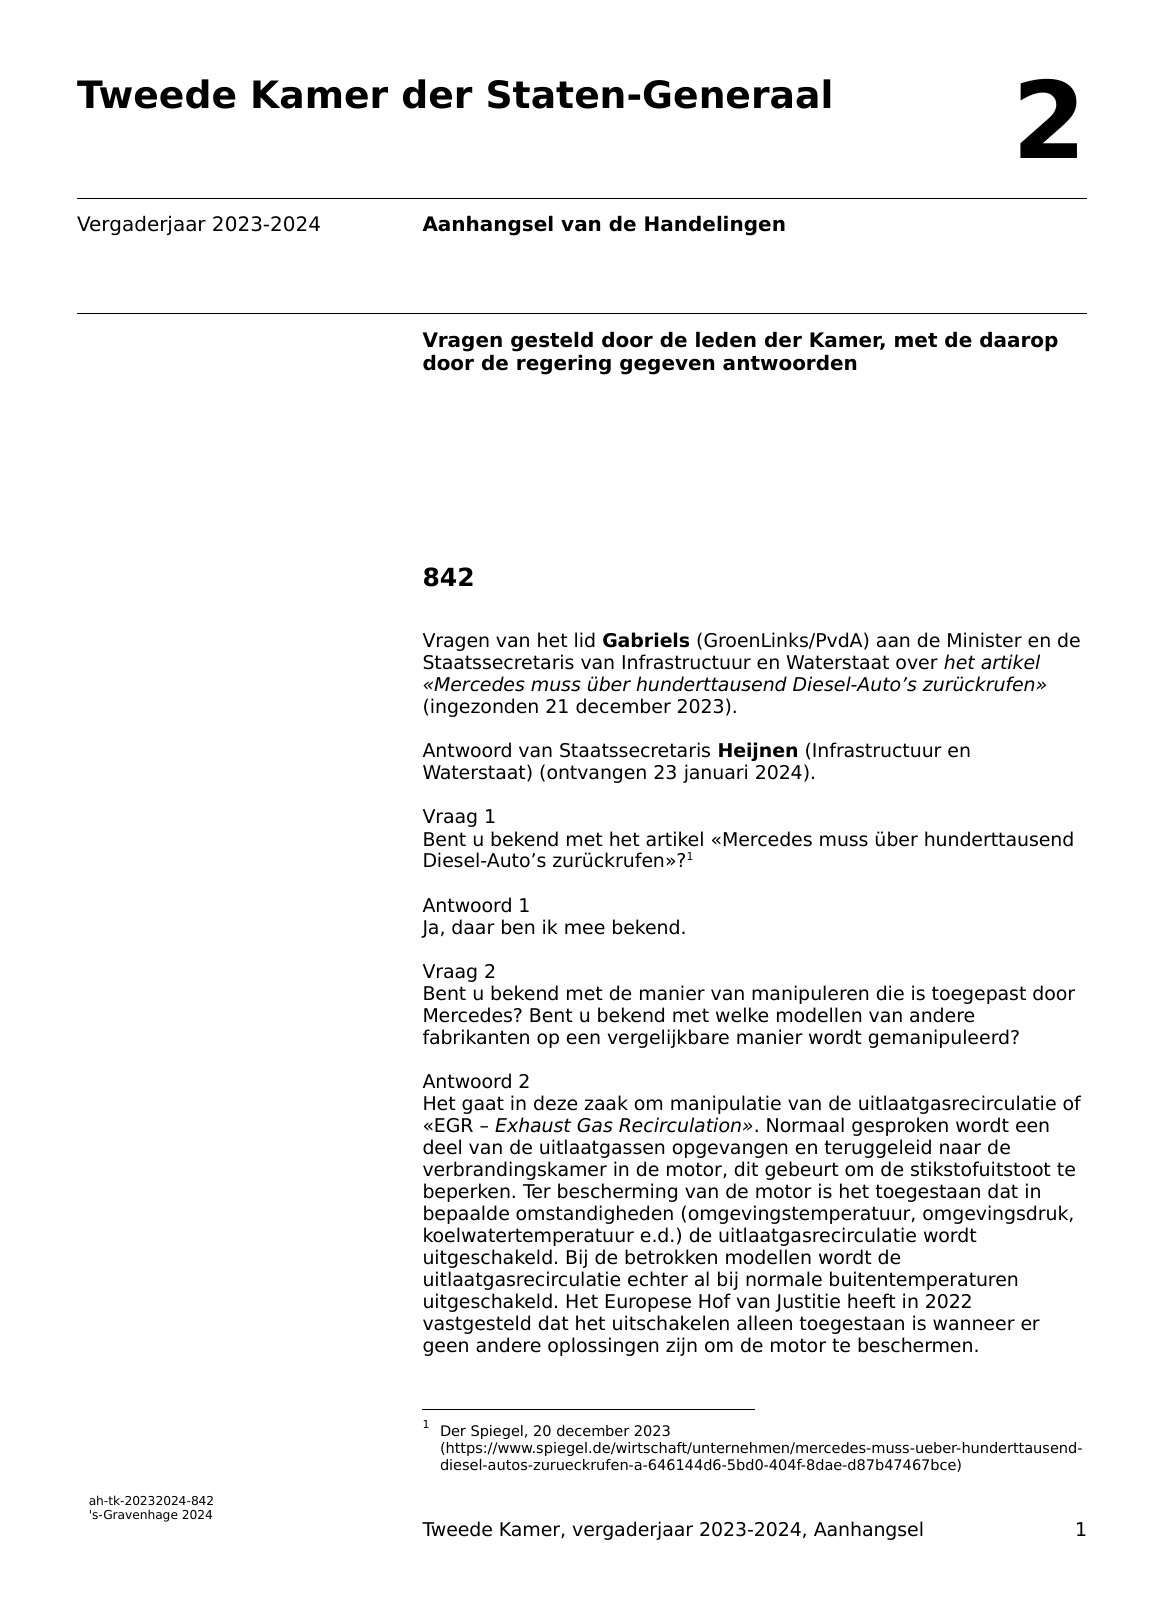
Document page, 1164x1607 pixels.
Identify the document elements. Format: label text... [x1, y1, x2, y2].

text Antwoord 1 [422, 894, 1087, 917]
text ah-tk-20232024-842 [88, 1494, 323, 1508]
text Vraag 1 [422, 806, 1087, 828]
text Bent u bekend met de manier van manipuleren die is toegepast door Mercedes? Bent u bekend met welke modellen van andere fabrikanten op een vergelijkbare manier wordt gemanipuleerd? [422, 983, 1087, 1049]
table_header 2 [886, 59, 1087, 198]
text Vraag 2 [422, 961, 1087, 983]
text Vragen van het lid Gabriels (GroenLinks/PvdA) aan de Minister en de Staatssecretaris van Infrastructuur en Waterstaat over het artikel «Mercedes muss über hunderttausend Diesel-Auto’s zurückrufen» (ingezonden 21 december 2023). [422, 630, 1087, 718]
table_cell [77, 314, 422, 375]
text Bent u bekend met het artikel «Mercedes muss über hunderttausend Diesel-Auto’s zurückrufen»? [422, 828, 1087, 872]
table_cell Vergaderjaar 2023-2024 [77, 199, 422, 313]
table_cell Vragen gesteld door de leden der Kamer, met de daarop door de regering gegeven antwoorden [422, 314, 1087, 375]
text 's-Gravenhage 2024 [88, 1508, 323, 1522]
text Antwoord 2 [422, 1071, 1087, 1093]
table_cell Aanhangsel van de Handelingen [422, 199, 1087, 313]
text Ja, daar ben ik mee bekend. [422, 917, 1087, 938]
text Der Spiegel, 20 december 2023 (https://www.spiegel.de/wirtschaft/unternehmen/mercedes-muss-ueber-hunderttausend-diesel-autos-zurueckrufen-a-646144d6-5bd0-404f-8dae-d87b47467bce) [422, 1418, 1087, 1474]
text 842 [422, 563, 1087, 592]
table_header Tweede Kamer der Staten-Generaal [77, 59, 886, 198]
text Het gaat in deze zaak om manipulatie van de uitlaatgasrecirculatie of «EGR – Exhaust Gas Recirculation». Normaal gesproken wordt een deel van de uitlaatgassen opgevangen en teruggeleid naar de verbrandingskamer in de motor, dit gebeurt om de stikstofuitstoot te beperken. Ter bescherming van de motor is het toegestaan dat in bepaalde omstandigheden (omgevingstemperatuur, omgevingsdruk, koelwatertemperatuur e.d.) de uitlaatgasrecirculatie wordt uitgeschakeld. Bij de betrokken modellen wordt de uitlaatgasrecirculatie echter al bij normale buitentemperaturen uitgeschakeld. Het Europese Hof van Justitie heeft in 2022 vastgesteld dat het uitschakelen alleen toegestaan is wanneer er geen andere oplossingen zijn om de motor te beschermen. [422, 1093, 1087, 1357]
text Antwoord van Staatssecretaris Heijnen (Infrastructuur en Waterstaat) (ontvangen 23 januari 2024). [422, 740, 1087, 784]
